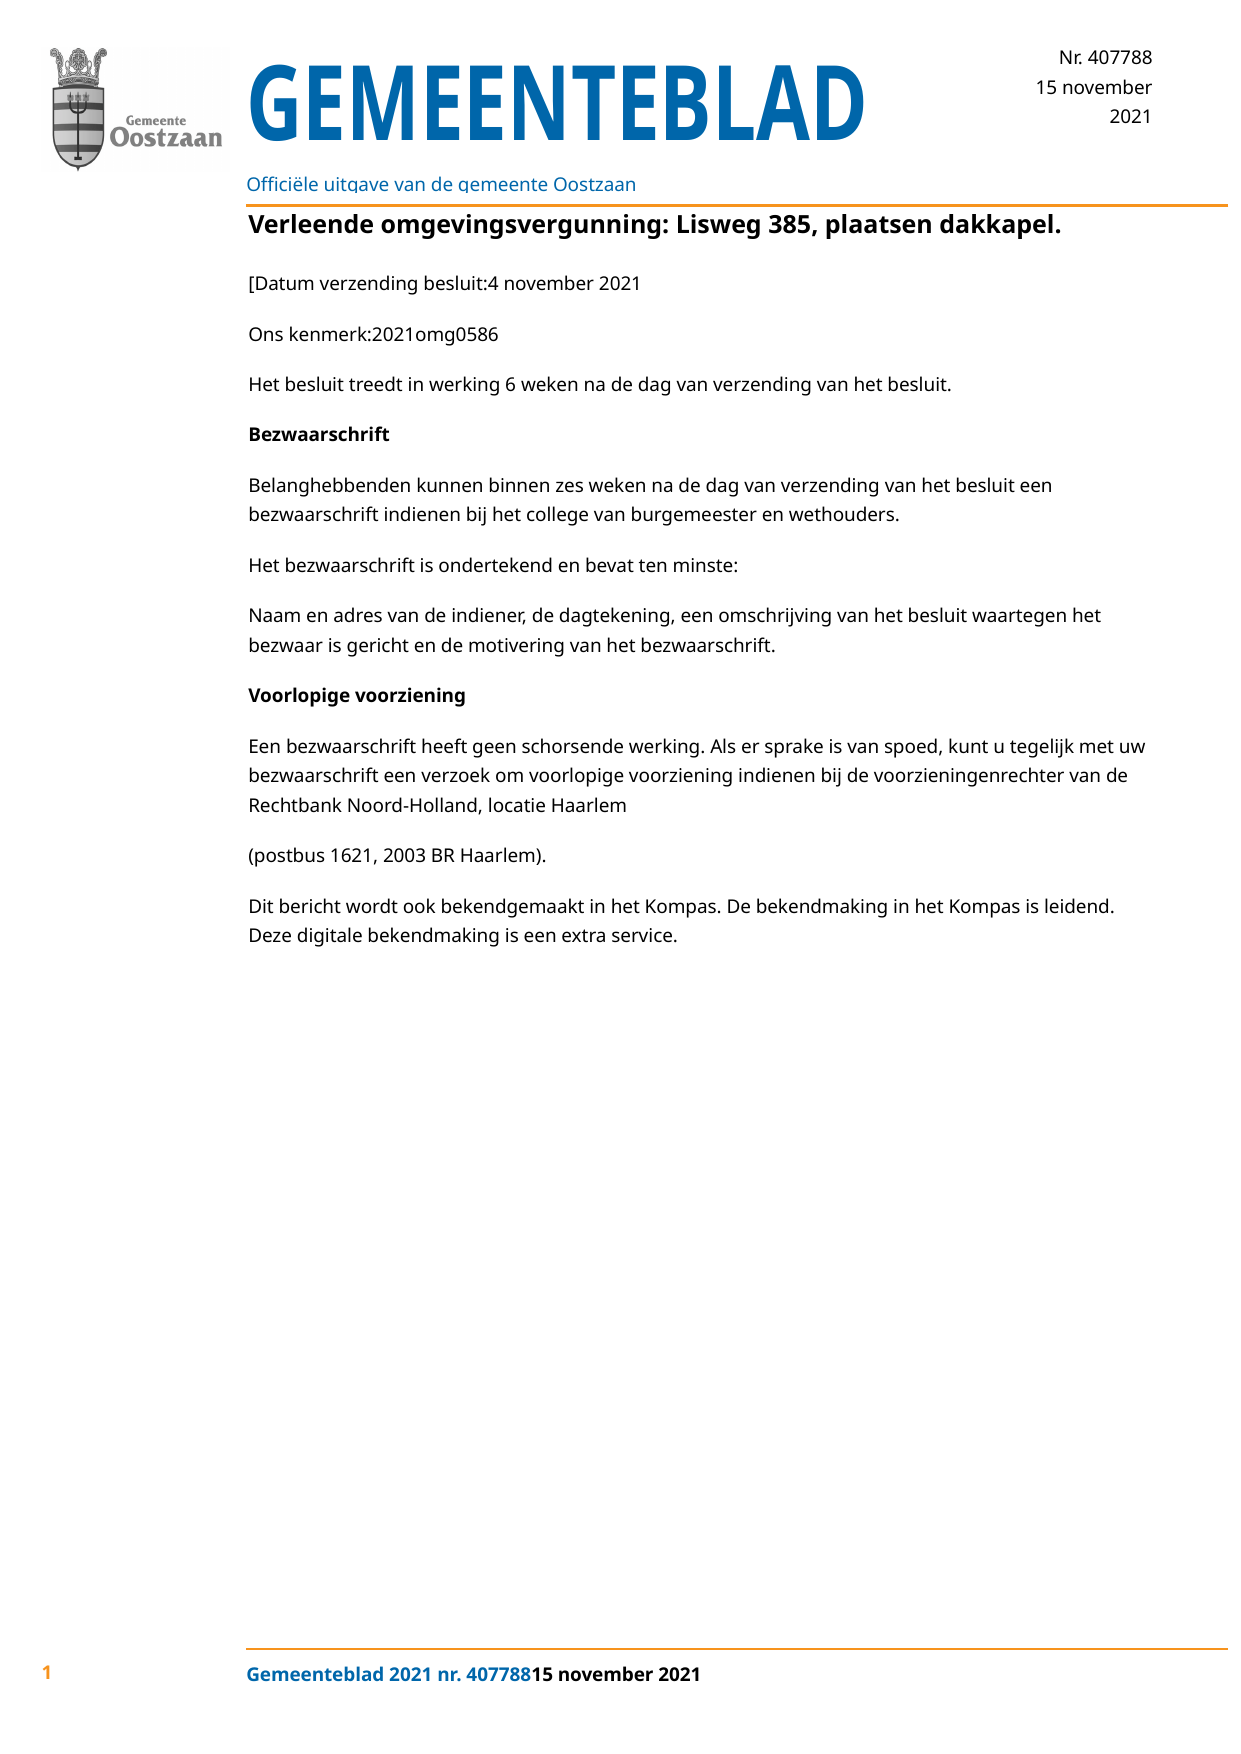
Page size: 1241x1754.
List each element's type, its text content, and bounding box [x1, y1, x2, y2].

text [Datum verzending besluit:4 november 2021 [248, 270, 1152, 296]
text (postbus 1621, 2003 BR Haarlem). [248, 842, 1152, 868]
text Dit bericht wordt ook bekendgemaakt in het Kompas. De bekendmaking in het Kompas is leidend. Deze digitale bekendmaking is een extra service. [248, 893, 1152, 948]
text Bezwaarschrift [248, 422, 1152, 447]
text Het besluit treedt in werking 6 weken na de dag van verzending van het besluit. [248, 371, 1152, 397]
text Het bezwaarschrift is ondertekend en bevat ten minste: [248, 552, 1152, 578]
text Een bezwaarschrift heeft geen schorsende werking. Als er sprake is van spoed, kunt u tegelijk met uw bezwaarschrift een verzoek om voorlopige voorziening indienen bij de voorzieningenrechter van de Rechtbank Noord-Holland, locatie Haarlem [248, 733, 1152, 818]
text Ons kenmerk:2021omg0586 [248, 321, 1152, 346]
text Verleende omgevingsvergunning: Lisweg 385, plaatsen dakkapel. [248, 207, 1152, 241]
text Voorlopige voorziening [248, 682, 1152, 708]
text Naam en adres van de indiener, de dagtekening, een omschrijving van het besluit waartegen het bezwaar is gericht en de motivering van het bezwaarschrift. [248, 602, 1152, 658]
text Belanghebbenden kunnen binnen zes weken na de dag van verzending van het besluit een bezwaarschrift indienen bij het college van burgemeester en wethouders. [248, 472, 1152, 527]
picture [41, 47, 231, 172]
